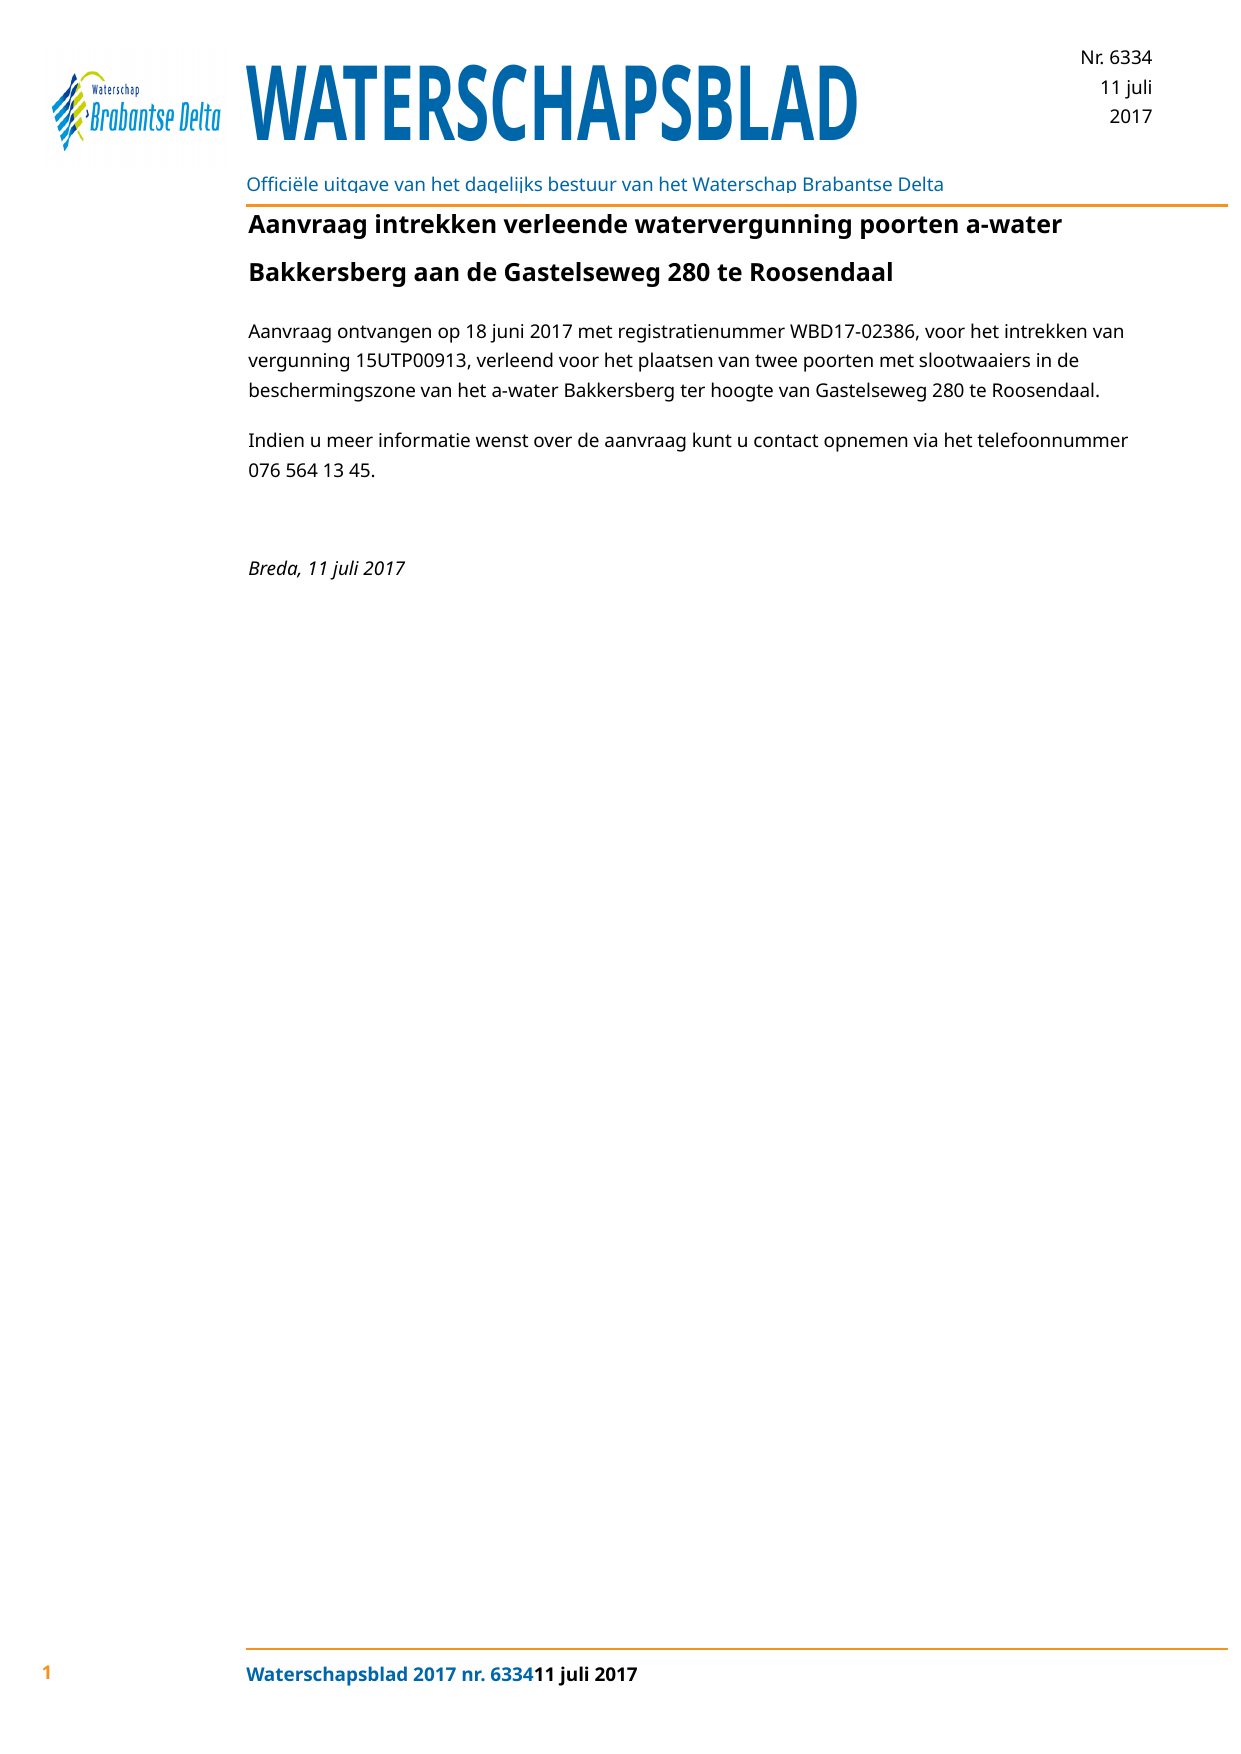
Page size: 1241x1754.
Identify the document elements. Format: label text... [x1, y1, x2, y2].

text Aanvraag intrekken verleende watervergunning poorten a-water Bakkersberg aan de Gastelseweg 280 te Roosendaal [248, 207, 1152, 288]
picture [41, 47, 231, 172]
text Indien u meer informatie wenst over de aanvraag kunt u contact opnemen via het telefoonnummer 076 564 13 45. [248, 427, 1152, 483]
text Aanvraag ontvangen op 18 juni 2017 met registratienummer WBD17-02386, voor het intrekken van vergunning 15UTP00913, verleend voor het plaatsen van twee poorten met slootwaaiers in de beschermingszone van het a-water Bakkersberg ter hoogte van Gastelseweg 280 te Roosendaal. [248, 318, 1152, 403]
text Breda, 11 juli 2017 [248, 555, 1152, 581]
